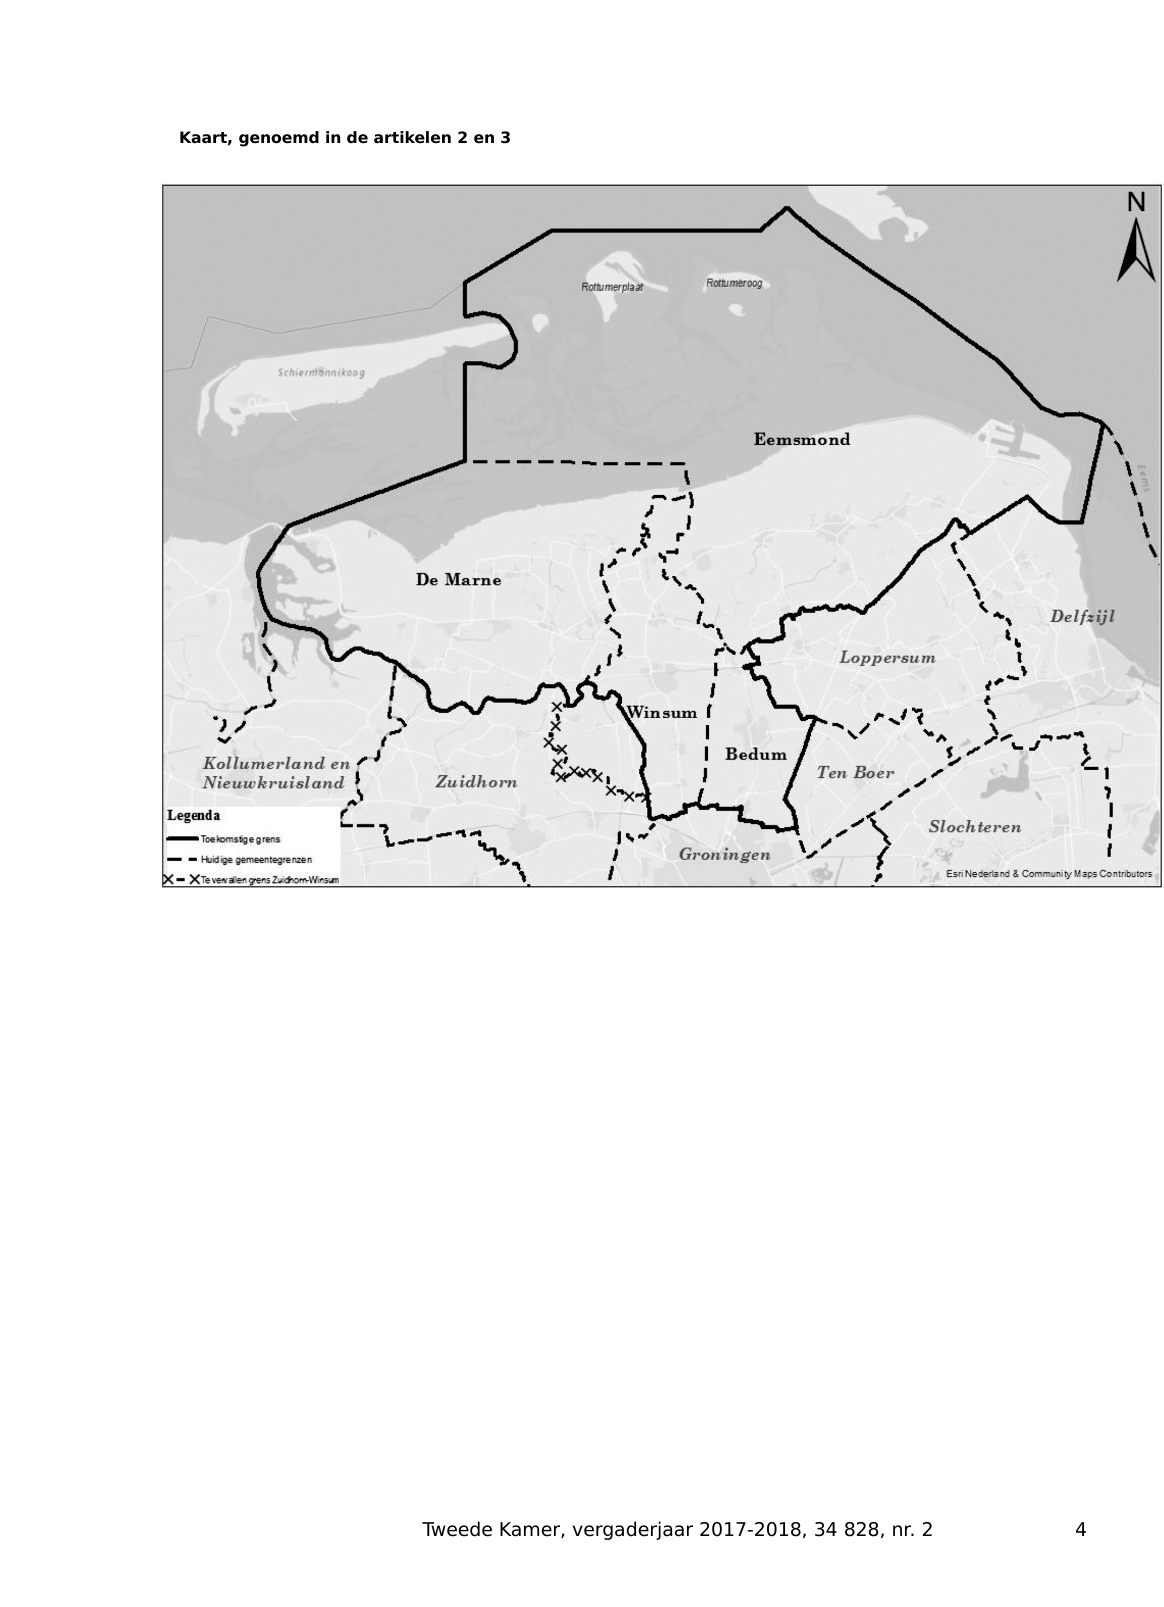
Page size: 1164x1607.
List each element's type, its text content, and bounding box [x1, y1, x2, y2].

picture [159, 181, 1164, 890]
text Kaart, genoemd in de artikelen 2 en 3 [159, 129, 1163, 148]
